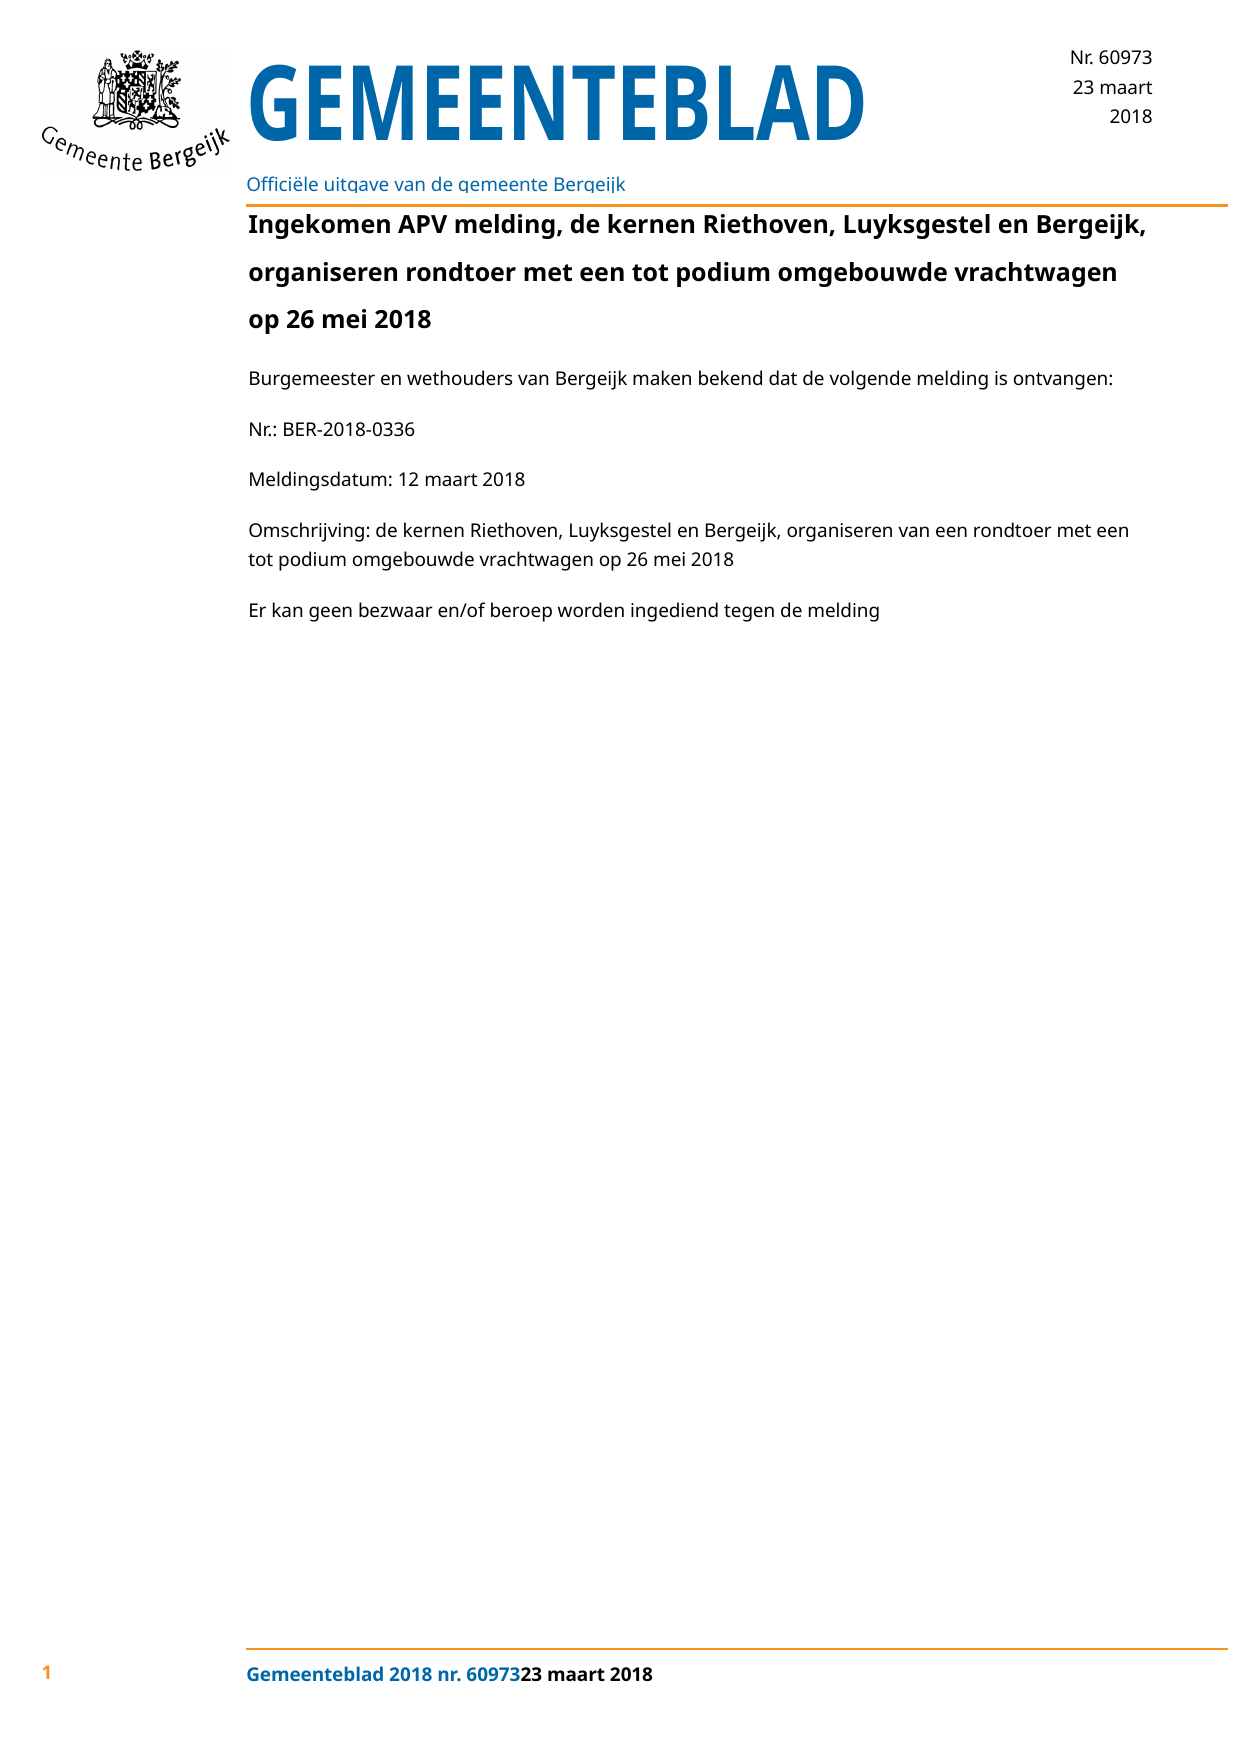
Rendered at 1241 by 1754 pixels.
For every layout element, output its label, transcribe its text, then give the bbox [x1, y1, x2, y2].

text Omschrijving: de kernen Riethoven, Luyksgestel en Bergeijk, organiseren van een rondtoer met een tot podium omgebouwde vrachtwagen op 26 mei 2018 [248, 517, 1152, 572]
text Meldingsdatum: 12 maart 2018 [248, 466, 1152, 492]
text Er kan geen bezwaar en/of beroep worden ingediend tegen de melding [248, 597, 1152, 622]
text Burgemeester en wethouders van Bergeijk maken bekend dat de volgende melding is ontvangen: [248, 366, 1152, 391]
text Nr.: BER-2018-0336 [248, 416, 1152, 442]
picture [41, 47, 231, 172]
text Ingekomen APV melding, de kernen Riethoven, Luyksgestel en Bergeijk, organiseren rondtoer met een tot podium omgebouwde vrachtwagen op 26 mei 2018 [248, 207, 1152, 336]
